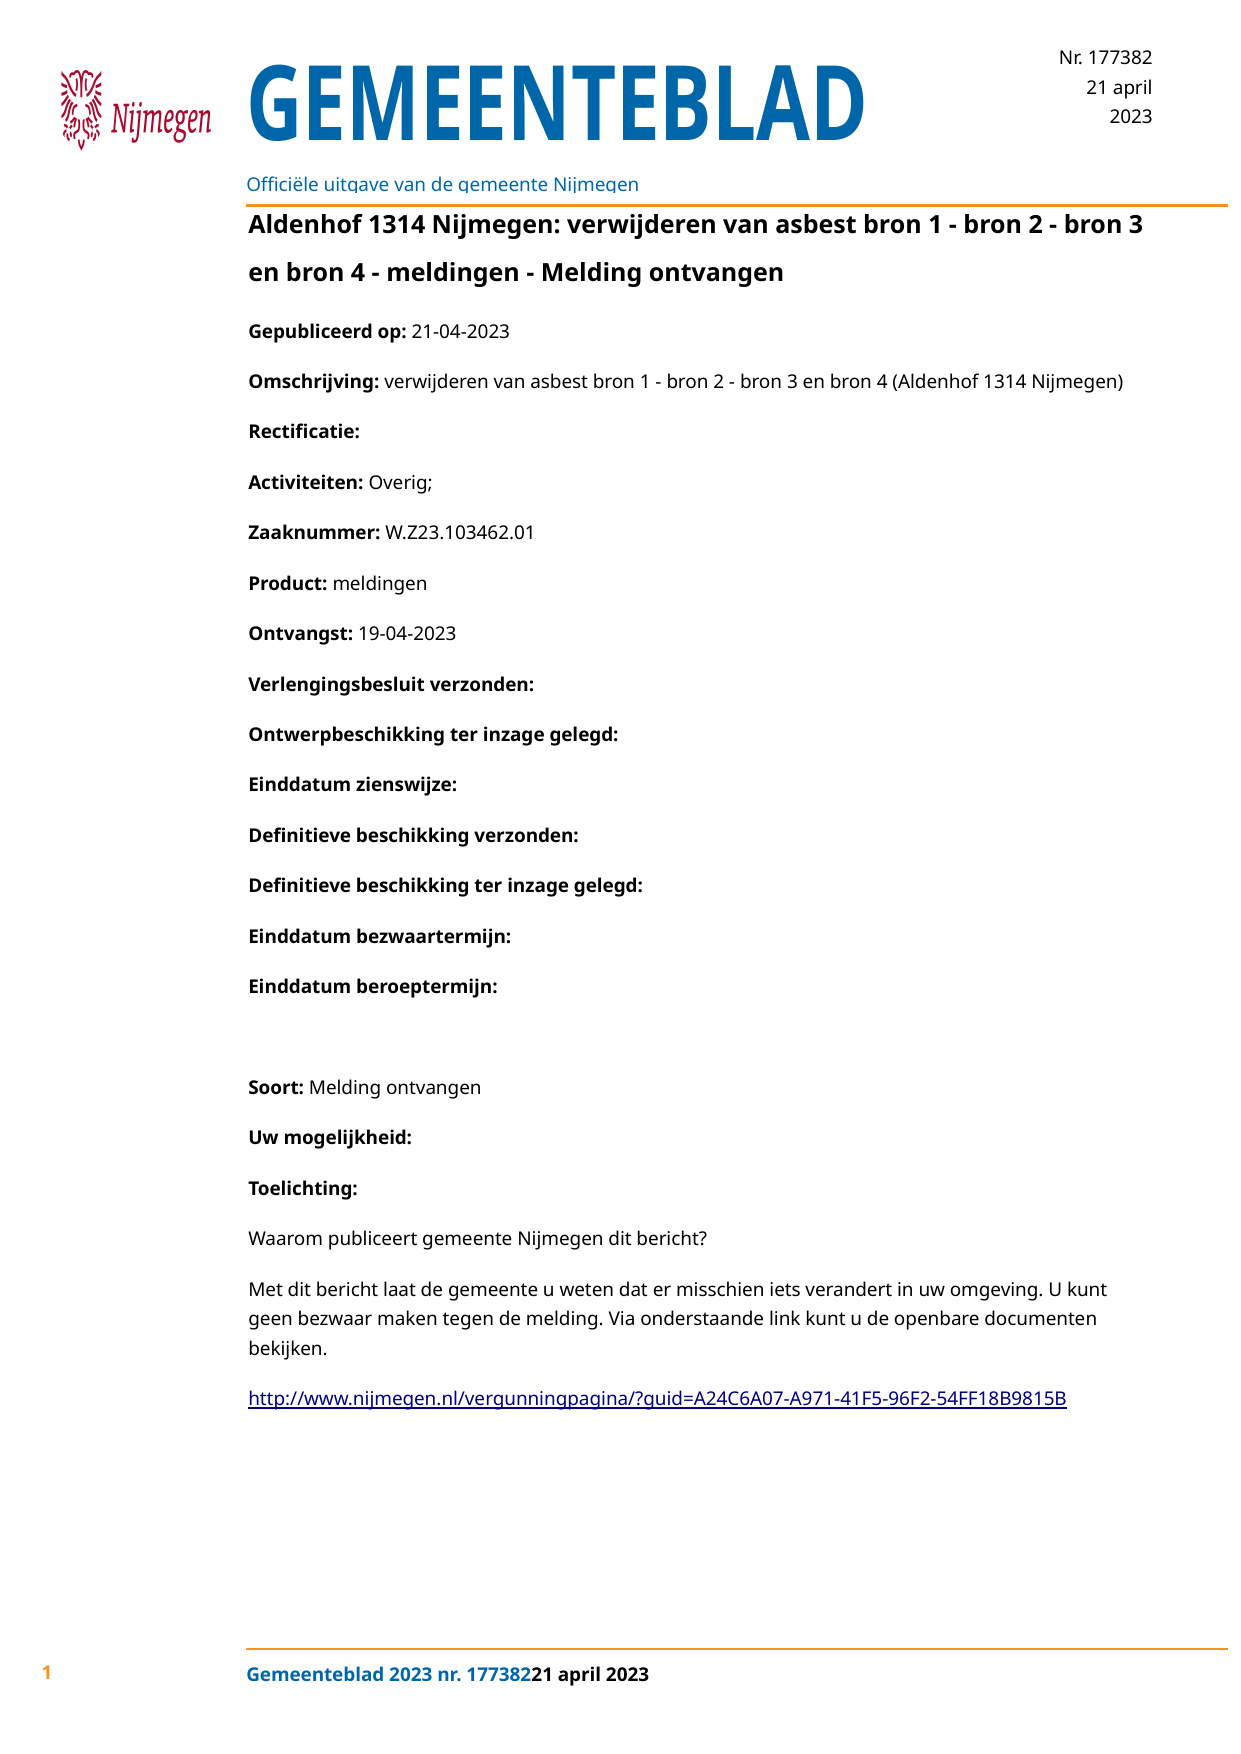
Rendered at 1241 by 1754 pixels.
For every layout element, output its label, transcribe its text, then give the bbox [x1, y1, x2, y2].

text Einddatum zienswijze: [248, 772, 1152, 797]
text Rectificatie: [248, 419, 1152, 444]
text Met dit bericht laat de gemeente u weten dat er misschien iets verandert in uw omgeving. U kunt geen bezwaar maken tegen de melding. Via onderstaande link kunt u de openbare documenten bekijken. [248, 1276, 1152, 1361]
text Definitieve beschikking verzonden: [248, 822, 1152, 848]
text Ontwerpbeschikking ter inzage gelegd: [248, 721, 1152, 747]
text Definitieve beschikking ter inzage gelegd: [248, 872, 1152, 898]
text Verlengingsbesluit verzonden: [248, 671, 1152, 697]
text Gepubliceerd op: 21-04-2023 [248, 318, 1152, 344]
picture [41, 47, 231, 172]
text Product: meldingen [248, 570, 1152, 596]
text Omschrijving: verwijderen van asbest bron 1 - bron 2 - bron 3 en bron 4 (Aldenhof 1314 Nijmegen) [248, 368, 1152, 394]
text Zaaknummer: W.Z23.103462.01 [248, 519, 1152, 545]
text Waarom publiceert gemeente Nijmegen dit bericht? [248, 1225, 1152, 1251]
text Soort: Melding ontvangen [248, 1074, 1152, 1100]
text Einddatum beroeptermijn: [248, 973, 1152, 999]
text http://www.nijmegen.nl/vergunningpagina/?guid=A24C6A07-A971-41F5-96F2-54FF18B9815B [248, 1385, 1152, 1411]
text Aldenhof 1314 Nijmegen: verwijderen van asbest bron 1 - bron 2 - bron 3 en bron 4 - meldingen - Melding ontvangen [248, 207, 1152, 288]
text Uw mogelijkheid: [248, 1124, 1152, 1150]
text Ontvangst: 19-04-2023 [248, 620, 1152, 646]
text Einddatum bezwaartermijn: [248, 923, 1152, 949]
text Toelichting: [248, 1175, 1152, 1201]
text Activiteiten: Overig; [248, 469, 1152, 495]
